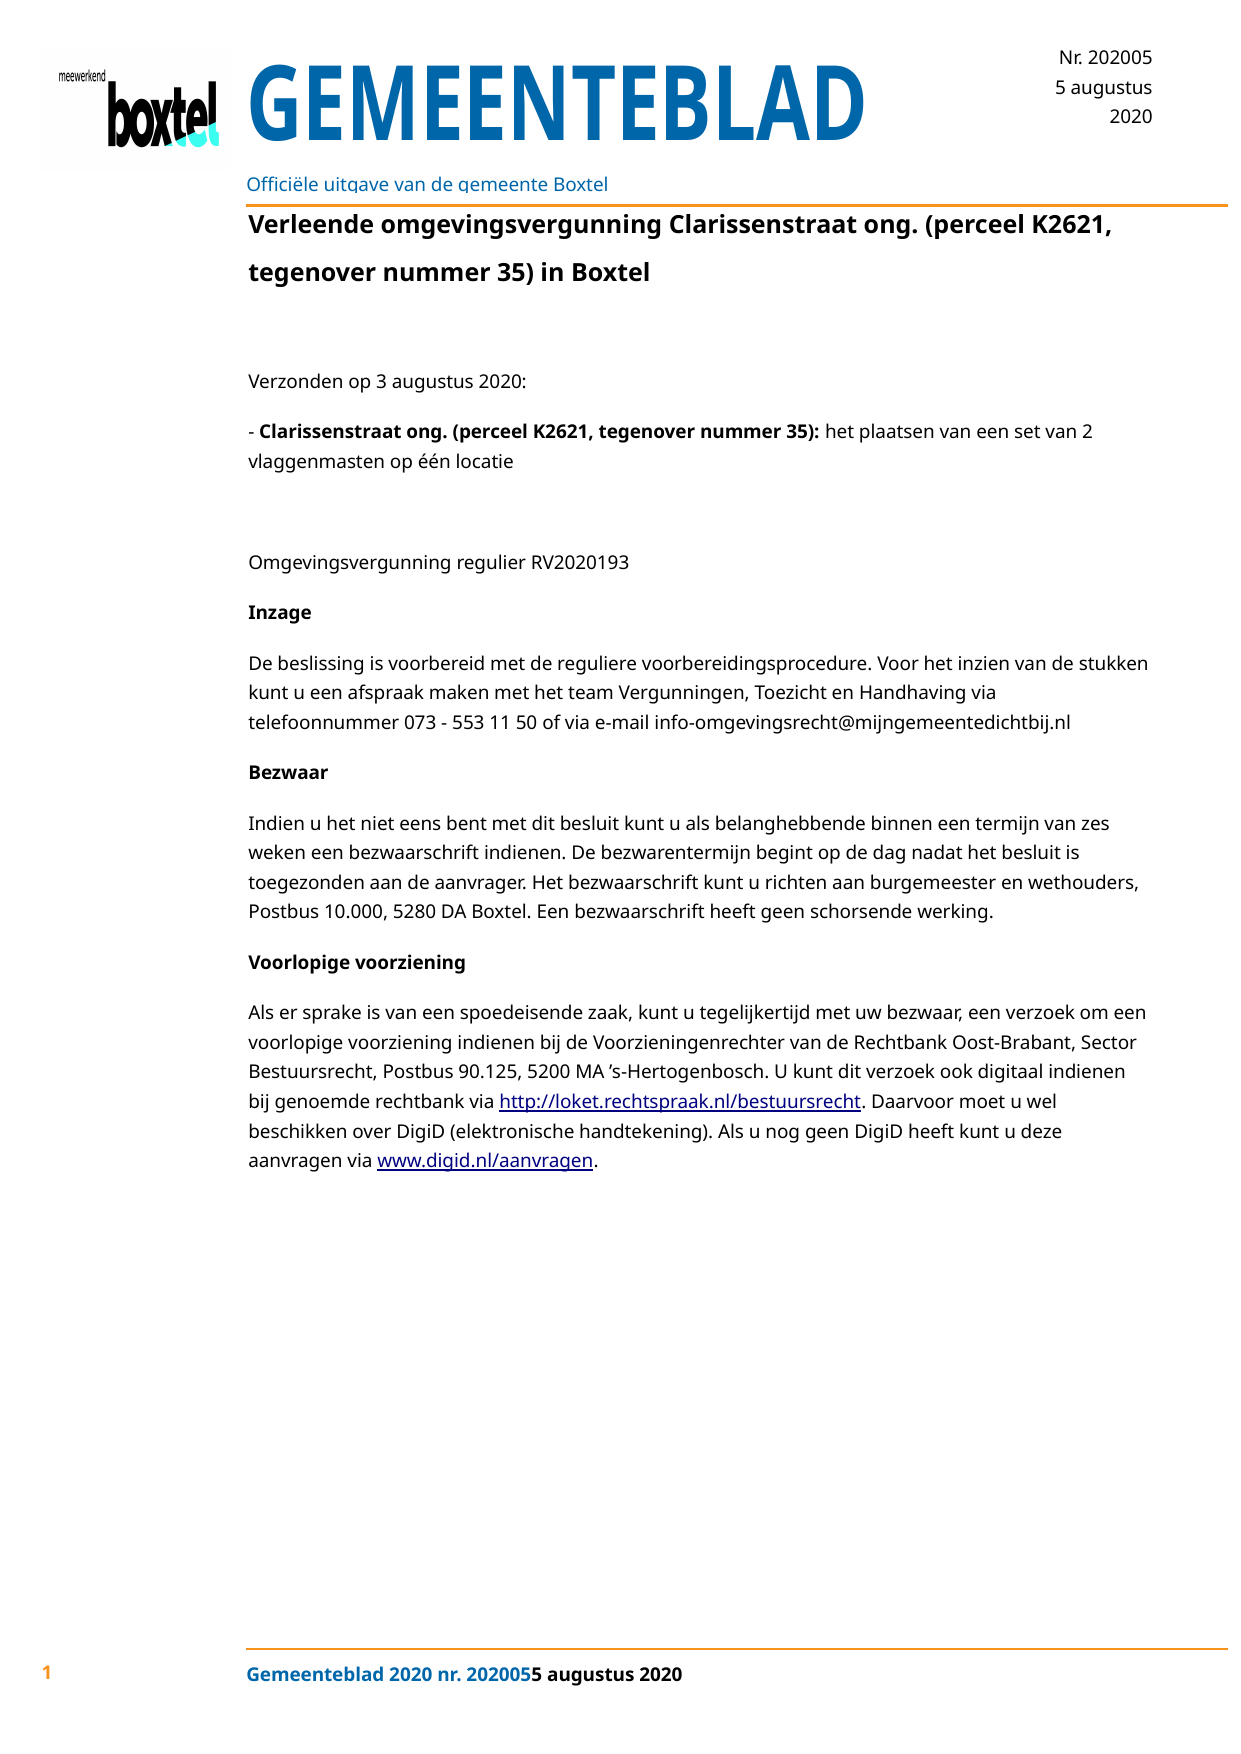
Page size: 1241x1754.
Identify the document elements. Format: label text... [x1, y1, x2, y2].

text De beslissing is voorbereid met de reguliere voorbereidingsprocedure. Voor het inzien van de stukken kunt u een afspraak maken met het team Vergunningen, Toezicht en Handhaving via telefoonnummer 073 - 553 11 50 of via e-mail info-omgevingsrecht@mijngemeentedichtbij.nl [248, 650, 1152, 735]
text Verzonden op 3 augustus 2020: [248, 368, 1152, 394]
text Als er sprake is van een spoedeisende zaak, kunt u tegelijkertijd met uw bezwaar, een verzoek om een voorlopige voorziening indienen bij de Voorzieningenrechter van de Rechtbank Oost-Brabant, Sector Bestuursrecht, Postbus 90.125, 5200 MA ’s-Hertogenbosch. U kunt dit verzoek ook digitaal indienen bij genoemde rechtbank via http://loket.rechtspraak.nl/bestuursrecht. Daarvoor moet u wel beschikken over DigiD (elektronische handtekening). Als u nog geen DigiD heeft kunt u deze aanvragen via www.digid.nl/aanvragen. [248, 999, 1152, 1173]
text Omgevingsvergunning regulier RV2020193 [248, 549, 1152, 575]
text Verleende omgevingsvergunning Clarissenstraat ong. (perceel K2621, tegenover nummer 35) in Boxtel [248, 207, 1152, 288]
text Bezwaar [248, 759, 1152, 785]
picture [41, 47, 231, 172]
text Indien u het niet eens bent met dit besluit kunt u als belanghebbende binnen een termijn van zes weken een bezwaarschrift indienen. De bezwarentermijn begint op de dag nadat het besluit is toegezonden aan de aanvrager. Het bezwaarschrift kunt u richten aan burgemeester en wethouders, Postbus 10.000, 5280 DA Boxtel. Een bezwaarschrift heeft geen schorsende werking. [248, 810, 1152, 924]
text Inzage [248, 599, 1152, 625]
text Voorlopige voorziening [248, 949, 1152, 975]
text - Clarissenstraat ong. (perceel K2621, tegenover nummer 35): het plaatsen van een set van 2 vlaggenmasten op één locatie [248, 419, 1152, 474]
